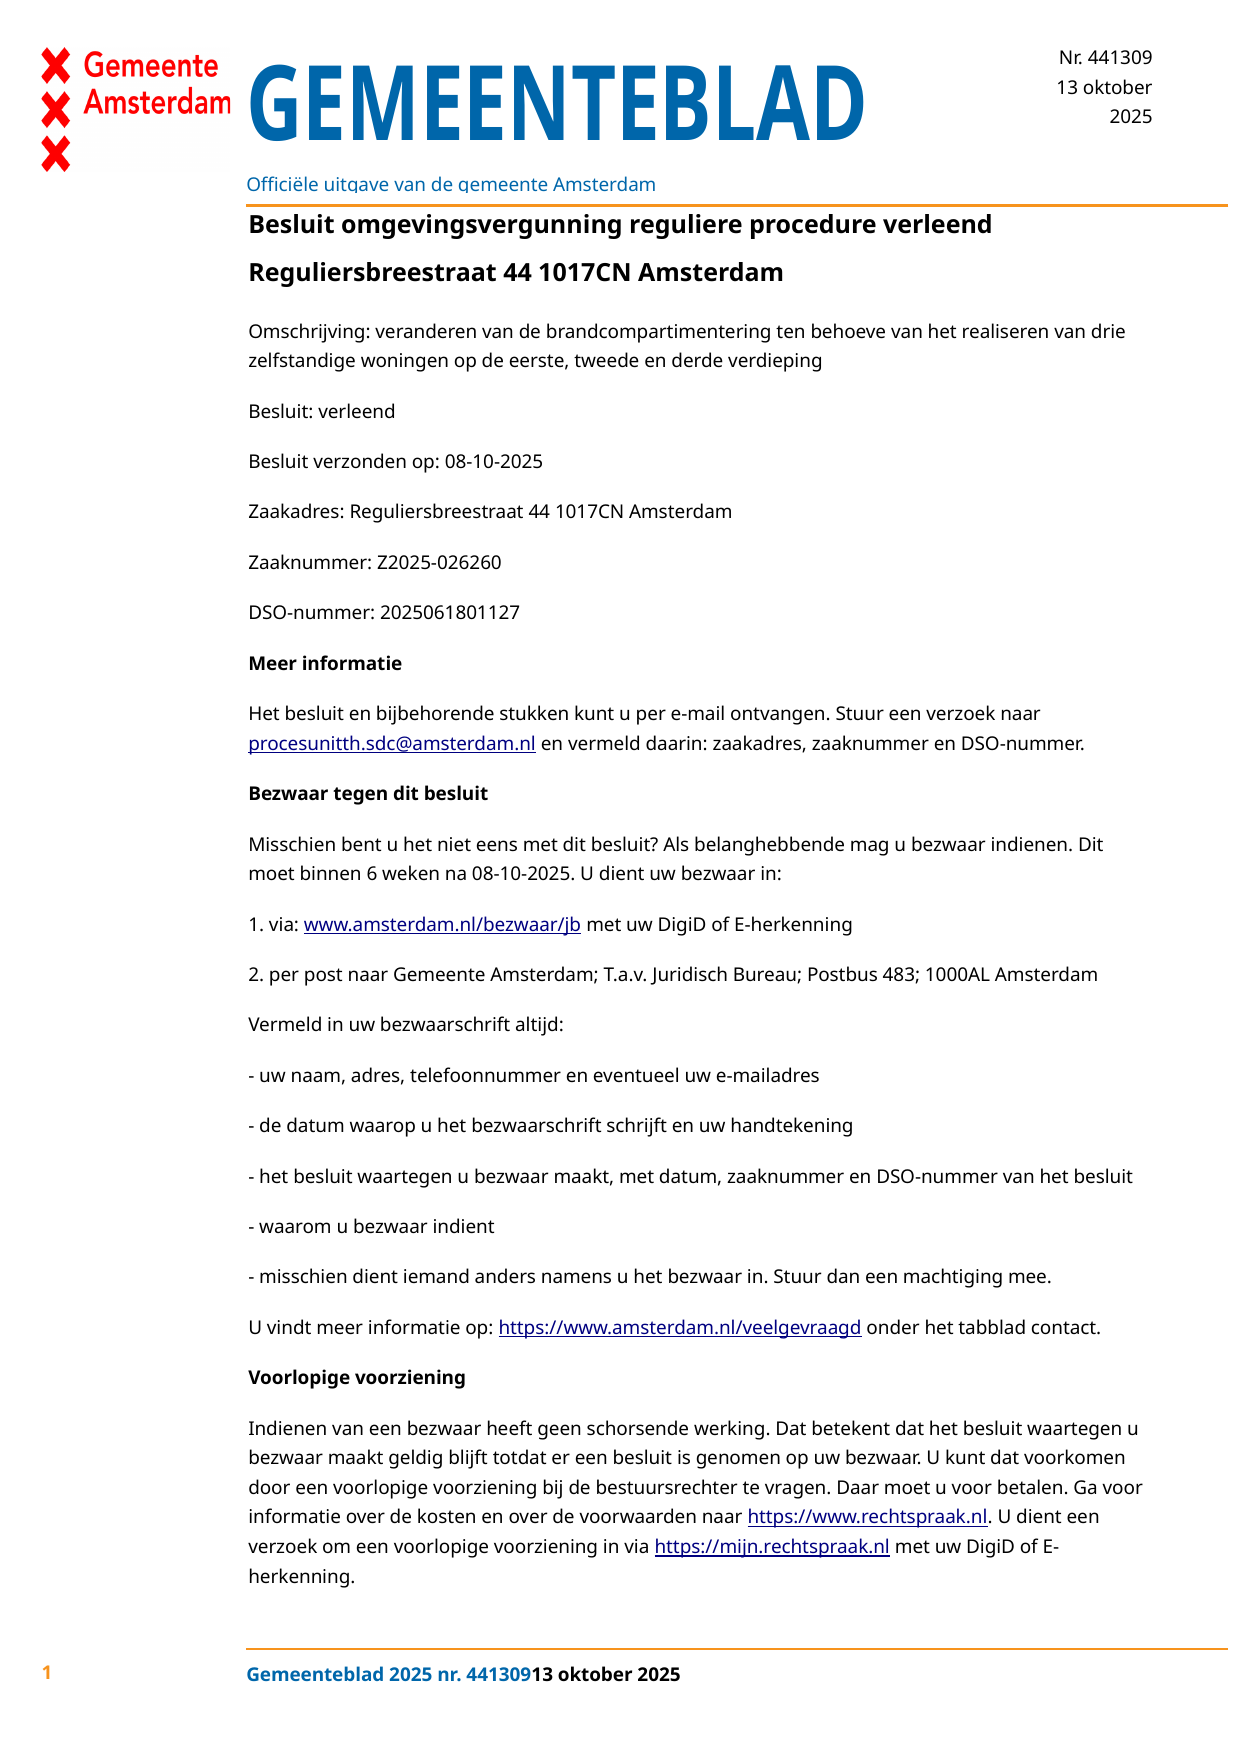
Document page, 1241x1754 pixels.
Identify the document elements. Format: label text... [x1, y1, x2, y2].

text 1. via: www.amsterdam.nl/bezwaar/jb met uw DigiD of E-herkenning [248, 911, 1152, 937]
text Vermeld in uw bezwaarschrift altijd: [248, 1012, 1152, 1037]
text Misschien bent u het niet eens met dit besluit? Als belanghebbende mag u bezwaar indienen. Dit moet binnen 6 weken na 08-10-2025. U dient uw bezwaar in: [248, 831, 1152, 886]
text Bezwaar tegen dit besluit [248, 780, 1152, 806]
text DSO-nummer: 2025061801127 [248, 599, 1152, 625]
text Zaaknummer: Z2025-026260 [248, 549, 1152, 575]
text 2. per post naar Gemeente Amsterdam; T.a.v. Juridisch Bureau; Postbus 483; 1000AL Amsterdam [248, 961, 1152, 987]
text - misschien dient iemand anders namens u het bezwaar in. Stuur dan een machtiging mee. [248, 1264, 1152, 1289]
text - waarom u bezwaar indient [248, 1213, 1152, 1239]
text Omschrijving: veranderen van de brandcompartimentering ten behoeve van het realiseren van drie zelfstandige woningen op de eerste, tweede en derde verdieping [248, 318, 1152, 373]
text Voorlopige voorziening [248, 1364, 1152, 1390]
text Besluit omgevingsvergunning reguliere procedure verleend Reguliersbreestraat 44 1017CN Amsterdam [248, 207, 1152, 288]
text Meer informatie [248, 650, 1152, 676]
text - het besluit waartegen u bezwaar maakt, met datum, zaaknummer en DSO-nummer van het besluit [248, 1163, 1152, 1189]
text Zaakadres: Reguliersbreestraat 44 1017CN Amsterdam [248, 499, 1152, 524]
text Besluit verzonden op: 08-10-2025 [248, 448, 1152, 474]
text Het besluit en bijbehorende stukken kunt u per e-mail ontvangen. Stuur een verzoek naar procesunitth.sdc@amsterdam.nl en vermeld daarin: zaakadres, zaaknummer en DSO-nummer. [248, 700, 1152, 756]
text U vindt meer informatie op: https://www.amsterdam.nl/veelgevraagd onder het tabblad contact. [248, 1314, 1152, 1340]
text - de datum waarop u het bezwaarschrift schrijft en uw handtekening [248, 1112, 1152, 1138]
text Besluit: verleend [248, 398, 1152, 424]
text Indienen van een bezwaar heeft geen schorsende werking. Dat betekent dat het besluit waartegen u bezwaar maakt geldig blijft totdat er een besluit is genomen op uw bezwaar. U kunt dat voorkomen door een voorlopige voorziening bij de bestuursrechter te vragen. Daar moet u voor betalen. Ga voor informatie over de kosten en over de voorwaarden naar https://www.rechtspraak.nl. U dient een verzoek om een voorlopige voorziening in via https://mijn.rechtspraak.nl met uw DigiD of E-herkenning. [248, 1415, 1152, 1589]
picture [41, 47, 231, 172]
text - uw naam, adres, telefoonnummer en eventueel uw e-mailadres [248, 1062, 1152, 1088]
